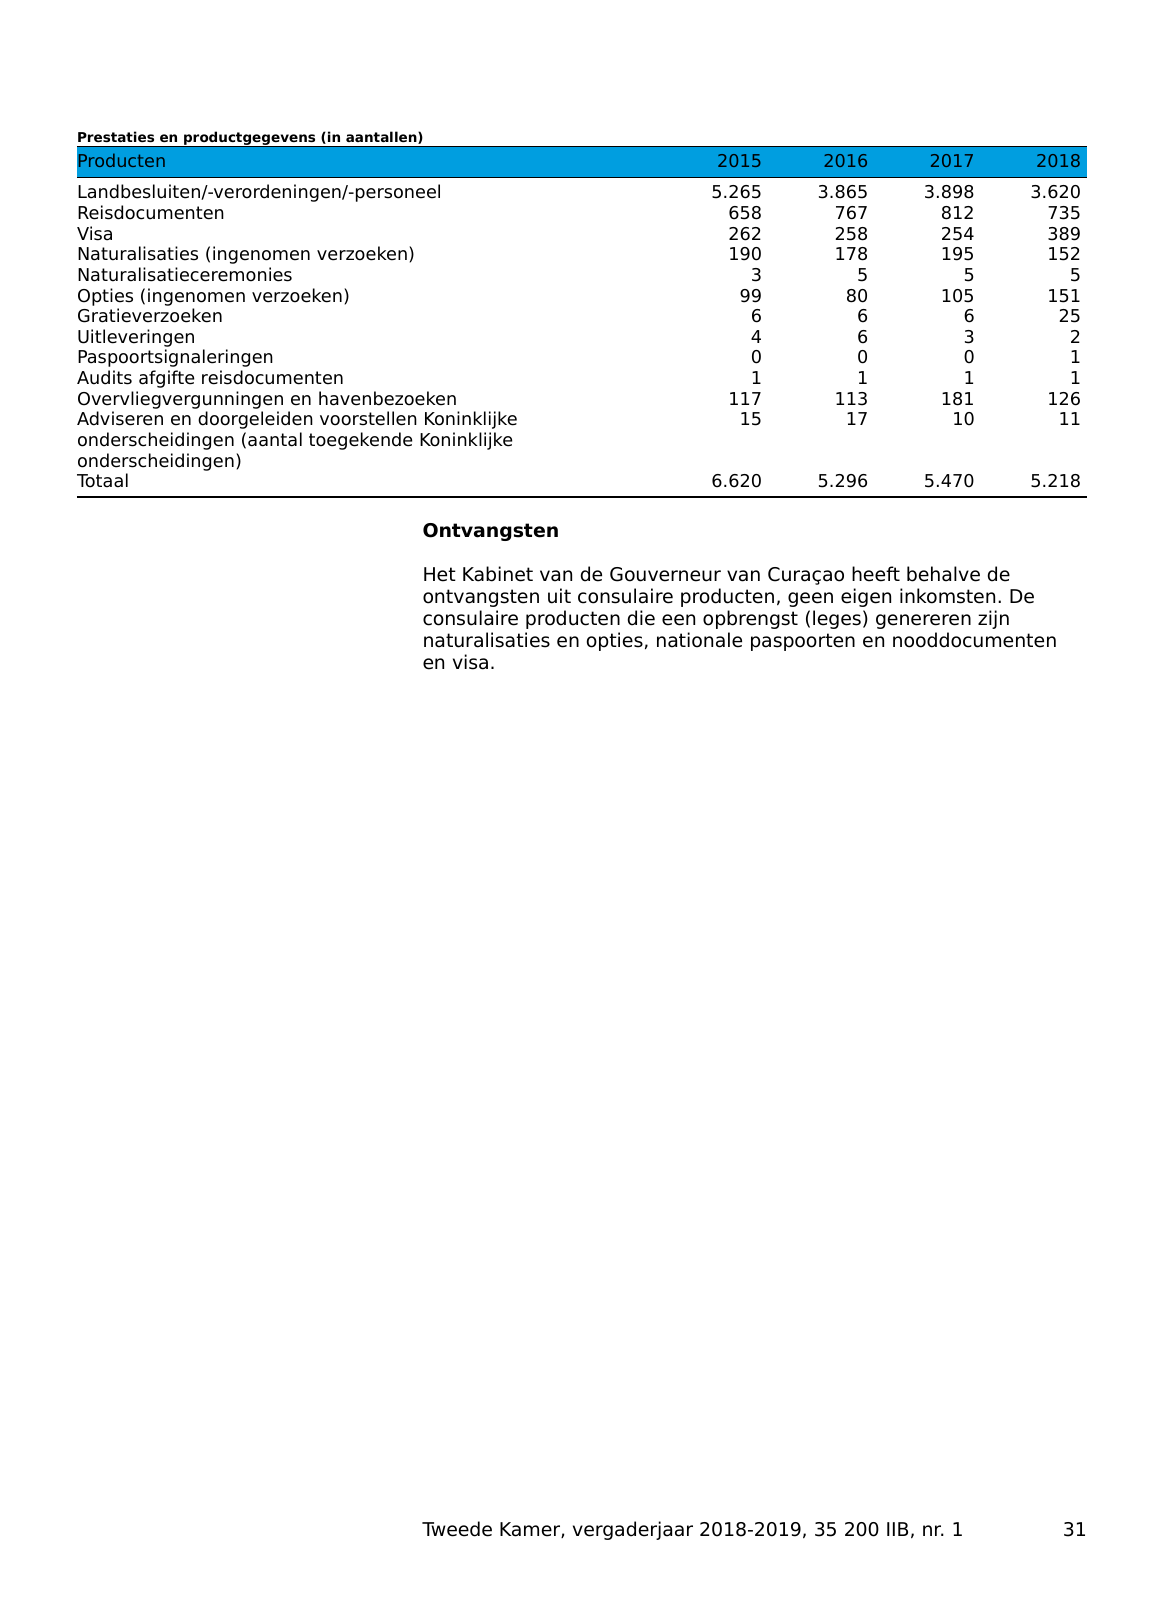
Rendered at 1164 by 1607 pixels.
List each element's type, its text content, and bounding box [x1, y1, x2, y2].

table_cell 258 [768, 224, 874, 244]
table_cell 0 [661, 348, 768, 368]
table_cell 117 [661, 389, 768, 409]
table_cell 6 [768, 306, 874, 327]
table_cell 3.898 [874, 178, 980, 203]
table_cell 126 [980, 389, 1087, 409]
table_cell 6 [874, 306, 980, 327]
table_cell Audits afgifte reisdocumenten [77, 368, 661, 389]
table_cell 3 [874, 327, 980, 347]
table_cell 389 [980, 224, 1087, 244]
table_cell 1 [874, 368, 980, 389]
table_cell 1 [980, 348, 1087, 368]
table_cell 178 [768, 244, 874, 265]
text Het Kabinet van de Gouverneur van Curaçao heeft behalve de ontvangsten uit consulaire producten, geen eigen inkomsten. De consulaire producten die een opbrengst (leges) genereren zijn naturalisaties en opties, nationale paspoorten en nooddocumenten en visa. [422, 564, 1087, 674]
table_cell 5.296 [768, 471, 874, 496]
table_cell 735 [980, 203, 1087, 224]
table_cell 3.865 [768, 178, 874, 203]
table_cell Naturalisatieceremonies [77, 265, 661, 286]
table_cell 6.620 [661, 471, 768, 496]
table_cell 152 [980, 244, 1087, 265]
table_cell 6 [768, 327, 874, 347]
table_cell 195 [874, 244, 980, 265]
table_cell 1 [768, 368, 874, 389]
table_cell 812 [874, 203, 980, 224]
table_cell 5 [980, 265, 1087, 286]
table_cell 5 [874, 265, 980, 286]
table_cell 2015 [661, 147, 768, 177]
table_cell Naturalisaties (ingenomen verzoeken) [77, 244, 661, 265]
table_header Prestaties en productgegevens (in aantallen) [77, 130, 1087, 146]
table_cell 17 [768, 409, 874, 471]
table_cell 3.620 [980, 178, 1087, 203]
table_cell Uitleveringen [77, 327, 661, 347]
table_cell Totaal [77, 471, 661, 496]
table_cell 15 [661, 409, 768, 471]
table_cell 80 [768, 286, 874, 306]
table_cell 10 [874, 409, 980, 471]
table_cell Reisdocumenten [77, 203, 661, 224]
table_cell Opties (ingenomen verzoeken) [77, 286, 661, 306]
table_cell 3 [661, 265, 768, 286]
table_cell 99 [661, 286, 768, 306]
table_cell 11 [980, 409, 1087, 471]
table_cell 113 [768, 389, 874, 409]
table_cell Overvliegvergunningen en havenbezoeken [77, 389, 661, 409]
table_cell 151 [980, 286, 1087, 306]
table_cell 6 [661, 306, 768, 327]
table_cell Gratieverzoeken [77, 306, 661, 327]
table_cell 5.470 [874, 471, 980, 496]
table_cell 1 [980, 368, 1087, 389]
table_cell 2016 [768, 147, 874, 177]
table_cell 262 [661, 224, 768, 244]
table_cell Visa [77, 224, 661, 244]
subtitle Ontvangsten [422, 520, 1087, 542]
table_cell 5.218 [980, 471, 1087, 496]
table_cell 5.265 [661, 178, 768, 203]
table_cell Producten [77, 147, 661, 177]
table_cell 254 [874, 224, 980, 244]
table_cell 2 [980, 327, 1087, 347]
table_cell 5 [768, 265, 874, 286]
table_cell Landbesluiten/-verordeningen/-personeel [77, 178, 661, 203]
table_cell Paspoortsignaleringen [77, 348, 661, 368]
table_cell 767 [768, 203, 874, 224]
table_cell 2018 [980, 147, 1087, 177]
table_cell 1 [661, 368, 768, 389]
table_cell 25 [980, 306, 1087, 327]
table_cell 0 [768, 348, 874, 368]
table_cell 190 [661, 244, 768, 265]
table_cell 0 [874, 348, 980, 368]
table_cell 105 [874, 286, 980, 306]
table_cell 4 [661, 327, 768, 347]
table_cell 2017 [874, 147, 980, 177]
table_cell Adviseren en doorgeleiden voorstellen Koninklijke onderscheidingen (aantal toegekende Koninklijke onderscheidingen) [77, 409, 661, 471]
table_cell 181 [874, 389, 980, 409]
table_cell 658 [661, 203, 768, 224]
